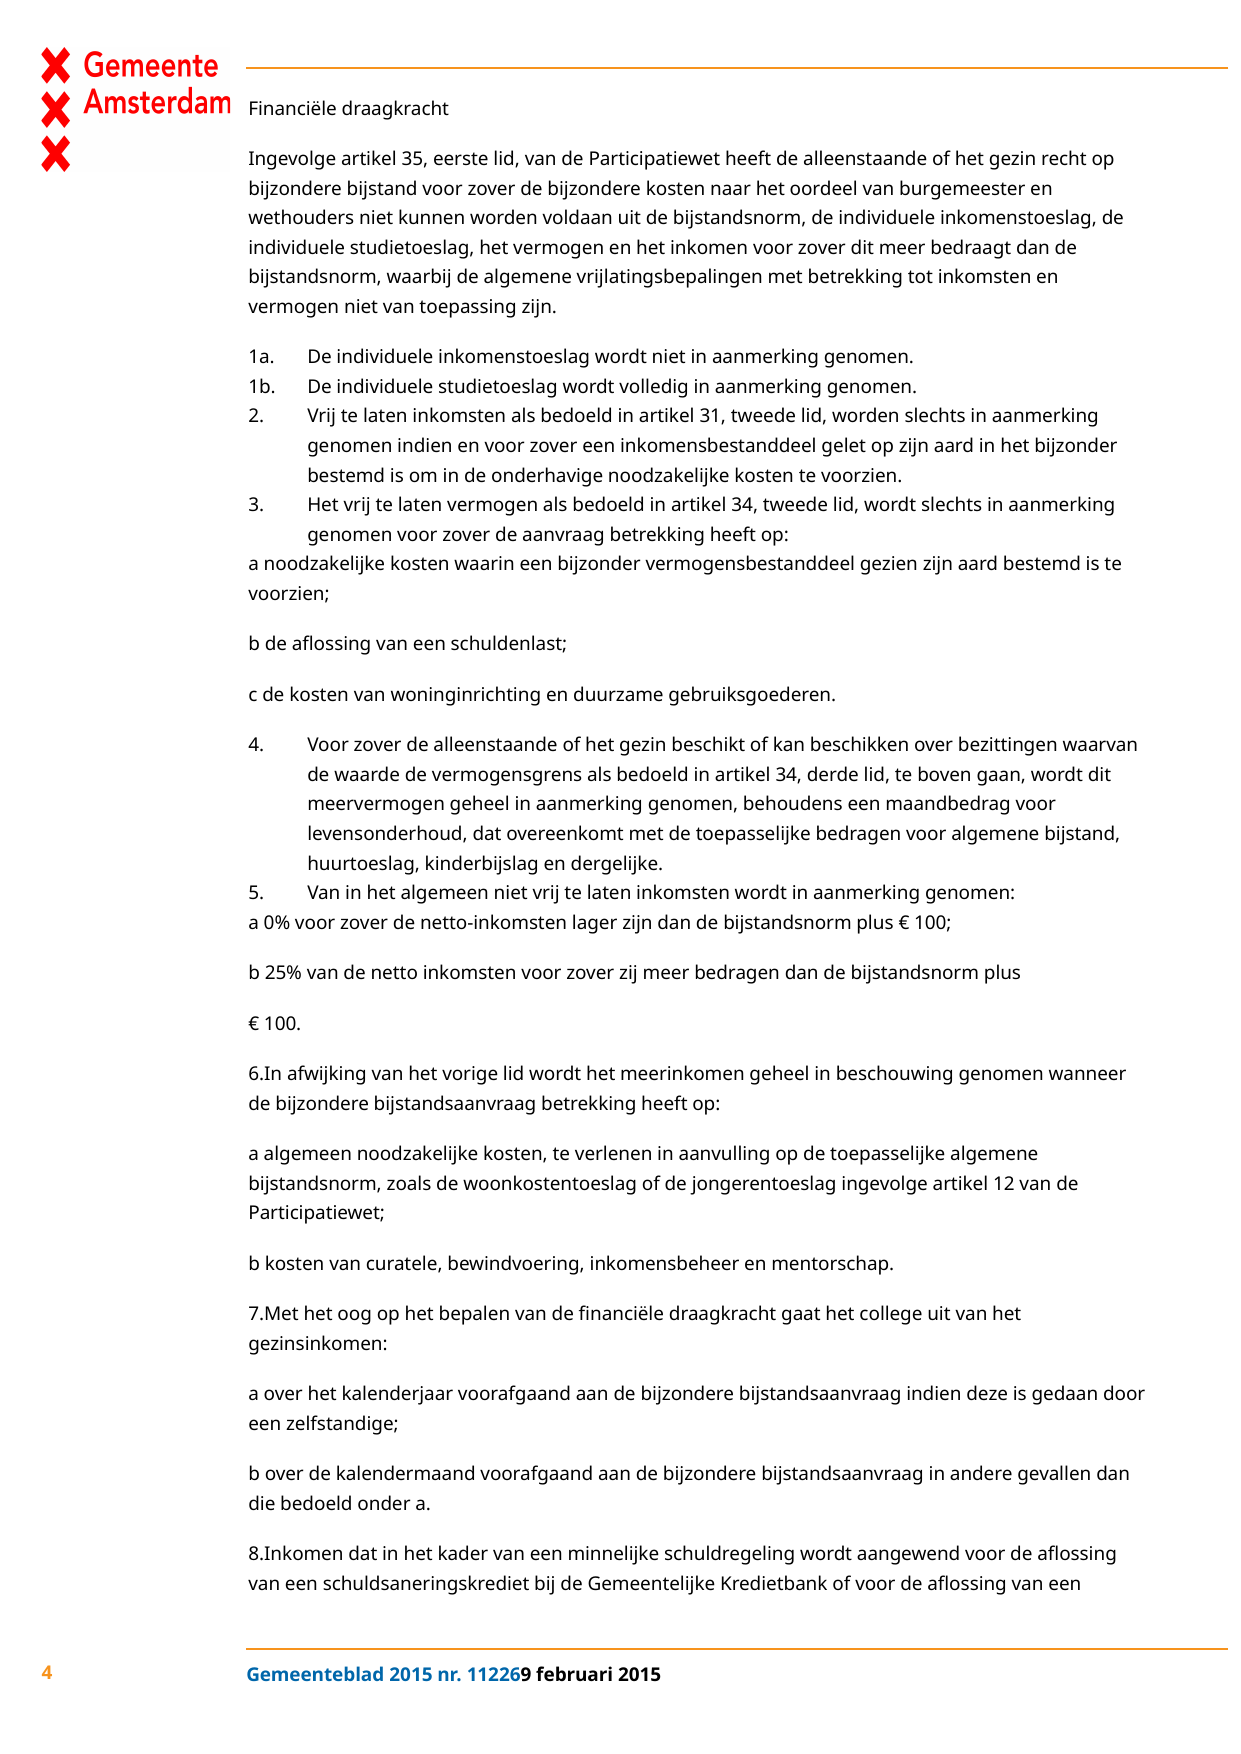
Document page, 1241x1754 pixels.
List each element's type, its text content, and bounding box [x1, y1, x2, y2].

text a noodzakelijke kosten waarin een bijzonder vermogensbestanddeel gezien zijn aard bestemd is te voorzien; [248, 551, 1152, 606]
text 8.Inkomen dat in het kader van een minnelijke schuldregeling wordt aangewend voor de aflossing van een schuldsaneringskrediet bij de Gemeentelijke Kredietbank of voor de aflossing van een [248, 1540, 1152, 1596]
text 6.In afwijking van het vorige lid wordt het meerinkomen geheel in beschouwing genomen wanneer de bijzondere bijstandsaanvraag betrekking heeft op: [248, 1060, 1152, 1116]
text b de aflossing van een schuldenlast; [248, 631, 1152, 656]
text a over het kalenderjaar voorafgaand aan de bijzondere bijstandsaanvraag indien deze is gedaan door een zelfstandige; [248, 1380, 1152, 1436]
list Het vrij te laten vermogen als bedoeld in artikel 34, tweede lid, wordt slechts in aanmerking genomen voor zover de aanvraag betrekking heeft op: [248, 491, 1152, 547]
text Ingevolge artikel 35, eerste lid, van de Participatiewet heeft de alleenstaande of het gezin recht op bijzondere bijstand voor zover de bijzondere kosten naar het oordeel van burgemeester en wethouders niet kunnen worden voldaan uit de bijstandsnorm, de individuele inkomenstoeslag, de individuele studietoeslag, het vermogen en het inkomen voor zover dit meer bedraagt dan de bijstandsnorm, waarbij de algemene vrijlatingsbepalingen met betrekking tot inkomsten en vermogen niet van toepassing zijn. [248, 145, 1152, 319]
picture [41, 47, 231, 172]
text b 25% van de netto inkomsten voor zover zij meer bedragen dan de bijstandsnorm plus [248, 959, 1152, 985]
text b kosten van curatele, bewindvoering, inkomensbeheer en mentorschap. [248, 1250, 1152, 1276]
text a 0% voor zover de netto-inkomsten lager zijn dan de bijstandsnorm plus € 100; [248, 909, 1152, 935]
text b over de kalendermaand voorafgaand aan de bijzondere bijstandsaanvraag in andere gevallen dan die bedoeld onder a. [248, 1460, 1152, 1516]
list Vrij te laten inkomsten als bedoeld in artikel 31, tweede lid, worden slechts in aanmerking genomen indien en voor zover een inkomensbestanddeel gelet op zijn aard in het bijzonder bestemd is om in de onderhavige noodzakelijke kosten te voorzien. [248, 403, 1152, 488]
text Financiële draagkracht [248, 95, 1152, 121]
list De individuele inkomenstoeslag wordt niet in aanmerking genomen. [248, 343, 1152, 369]
text a algemeen noodzakelijke kosten, te verlenen in aanvulling op de toepasselijke algemene bijstandsnorm, zoals de woonkostentoeslag of de jongerentoeslag ingevolge artikel 12 van de Participatiewet; [248, 1140, 1152, 1225]
list De individuele studietoeslag wordt volledig in aanmerking genomen. [248, 373, 1152, 399]
text € 100. [248, 1010, 1152, 1036]
list Van in het algemeen niet vrij te laten inkomsten wordt in aanmerking genomen: [248, 879, 1152, 905]
text c de kosten van woninginrichting en duurzame gebruiksgoederen. [248, 681, 1152, 707]
text 7.Met het oog op het bepalen van de financiële draagkracht gaat het college uit van het gezinsinkomen: [248, 1300, 1152, 1356]
list Voor zover de alleenstaande of het gezin beschikt of kan beschikken over bezittingen waarvan de waarde de vermogensgrens als bedoeld in artikel 34, derde lid, te boven gaan, wordt dit meervermogen geheel in aanmerking genomen, behoudens een maandbedrag voor levensonderhoud, dat overeenkomt met de toepasselijke bedragen voor algemene bijstand, huurtoeslag, kinderbijslag en dergelijke. [248, 731, 1152, 876]
